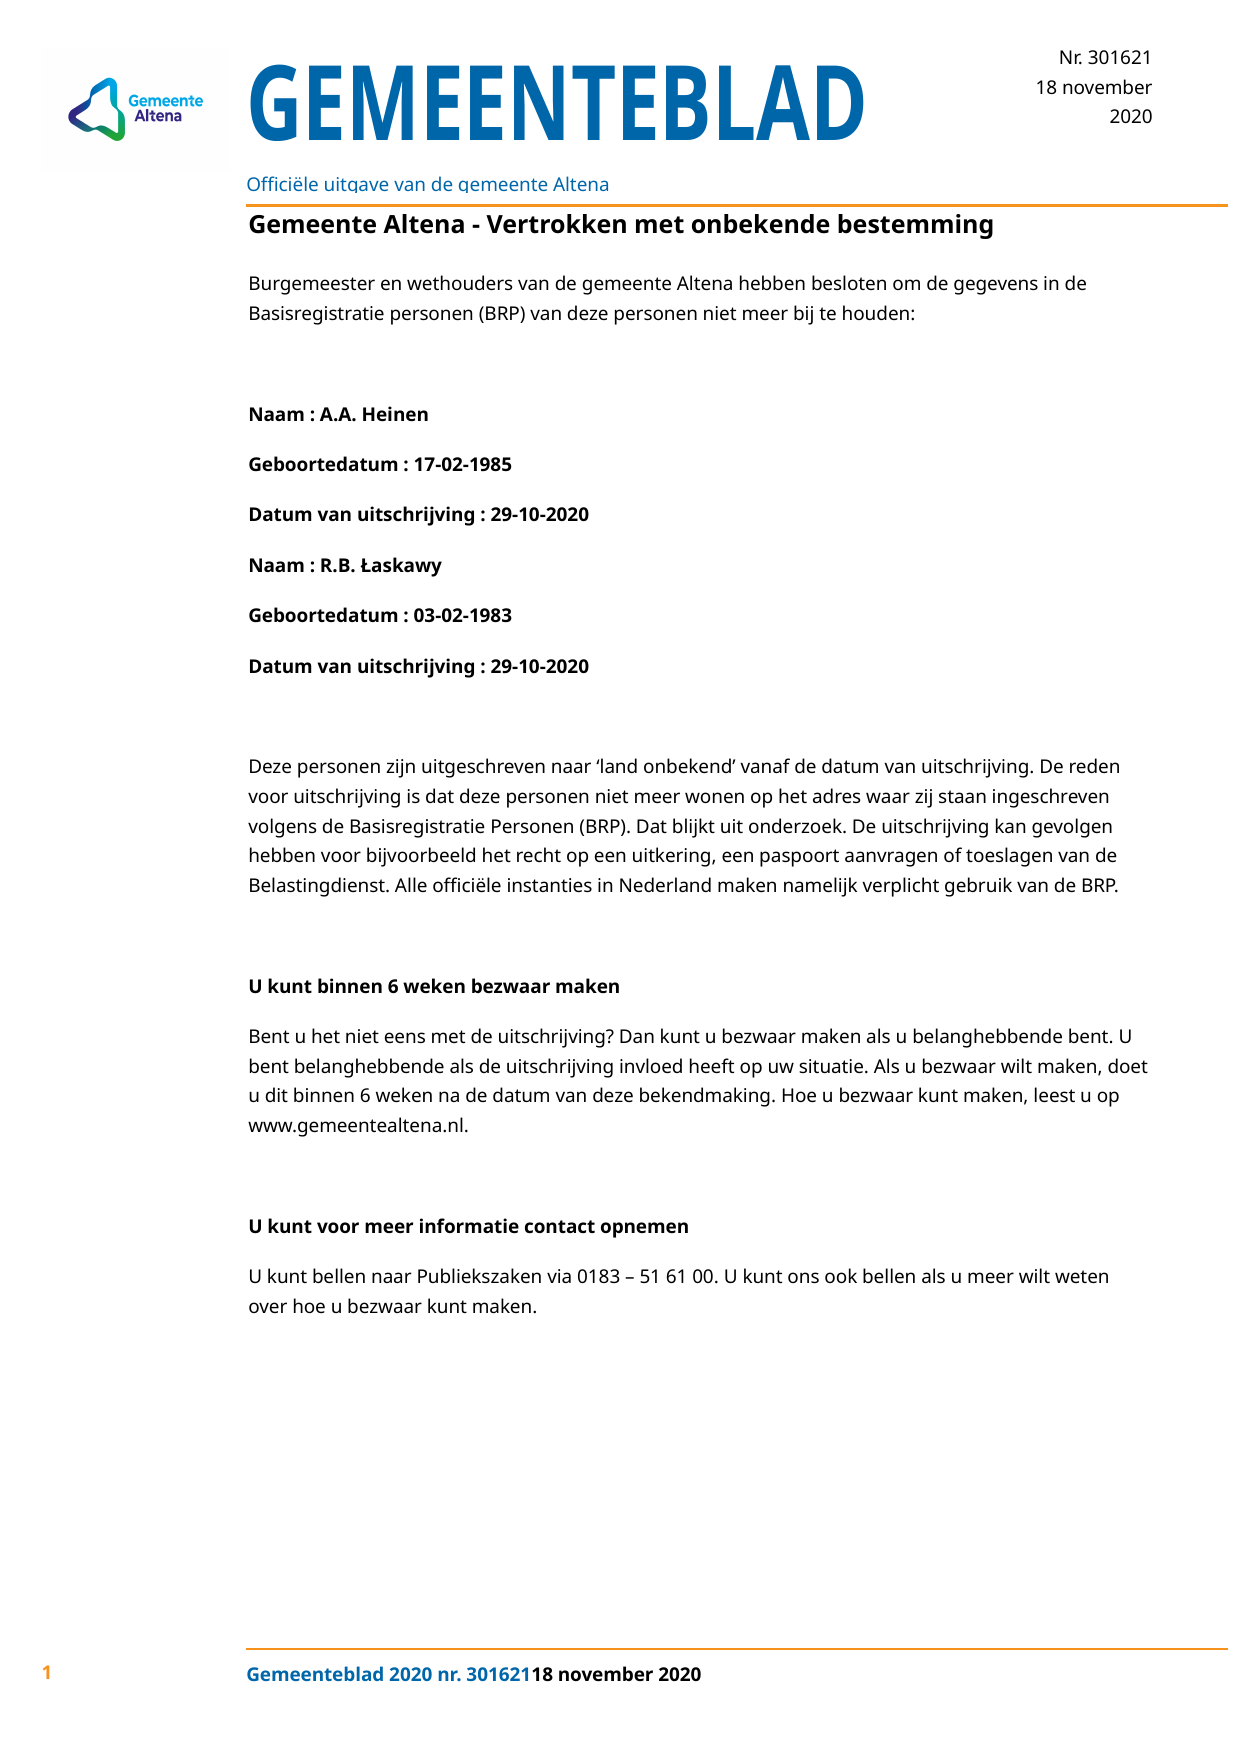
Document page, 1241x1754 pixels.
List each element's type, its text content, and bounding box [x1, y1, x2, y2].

text Bent u het niet eens met de uitschrijving? Dan kunt u bezwaar maken als u belanghebbende bent. U bent belanghebbende als de uitschrijving invloed heeft op uw situatie. Als u bezwaar wilt maken, doet u dit binnen 6 weken na de datum van deze bekendmaking. Hoe u bezwaar kunt maken, leest u op www.gemeentealtena.nl. [248, 1023, 1152, 1138]
text Naam : R.B. Łaskawy [248, 552, 1152, 578]
text Geboortedatum : 17-02-1985 [248, 451, 1152, 477]
text Gemeente Altena - Vertrokken met onbekende bestemming [248, 207, 1152, 241]
text U kunt voor meer informatie contact opnemen [248, 1213, 1152, 1238]
text Geboortedatum : 03-02-1983 [248, 602, 1152, 628]
text Burgemeester en wethouders van de gemeente Altena hebben besloten om de gegevens in de Basisregistratie personen (BRP) van deze personen niet meer bij te houden: [248, 270, 1152, 326]
text U kunt bellen naar Publiekszaken via 0183 – 51 61 00. U kunt ons ook bellen als u meer wilt weten over hoe u bezwaar kunt maken. [248, 1263, 1152, 1318]
picture [41, 47, 231, 172]
text U kunt binnen 6 weken bezwaar maken [248, 973, 1152, 998]
text Naam : A.A. Heinen [248, 401, 1152, 426]
text Datum van uitschrijving : 29-10-2020 [248, 653, 1152, 678]
text Datum van uitschrijving : 29-10-2020 [248, 502, 1152, 527]
text Deze personen zijn uitgeschreven naar ‘land onbekend’ vanaf de datum van uitschrijving. De reden voor uitschrijving is dat deze personen niet meer wonen op het adres waar zij staan ingeschreven volgens de Basisregistratie Personen (BRP). Dat blijkt uit onderzoek. De uitschrijving kan gevolgen hebben voor bijvoorbeeld het recht op een uitkering, een paspoort aanvragen of toeslagen van de Belastingdienst. Alle officiële instanties in Nederland maken namelijk verplicht gebruik van de BRP. [248, 754, 1152, 898]
